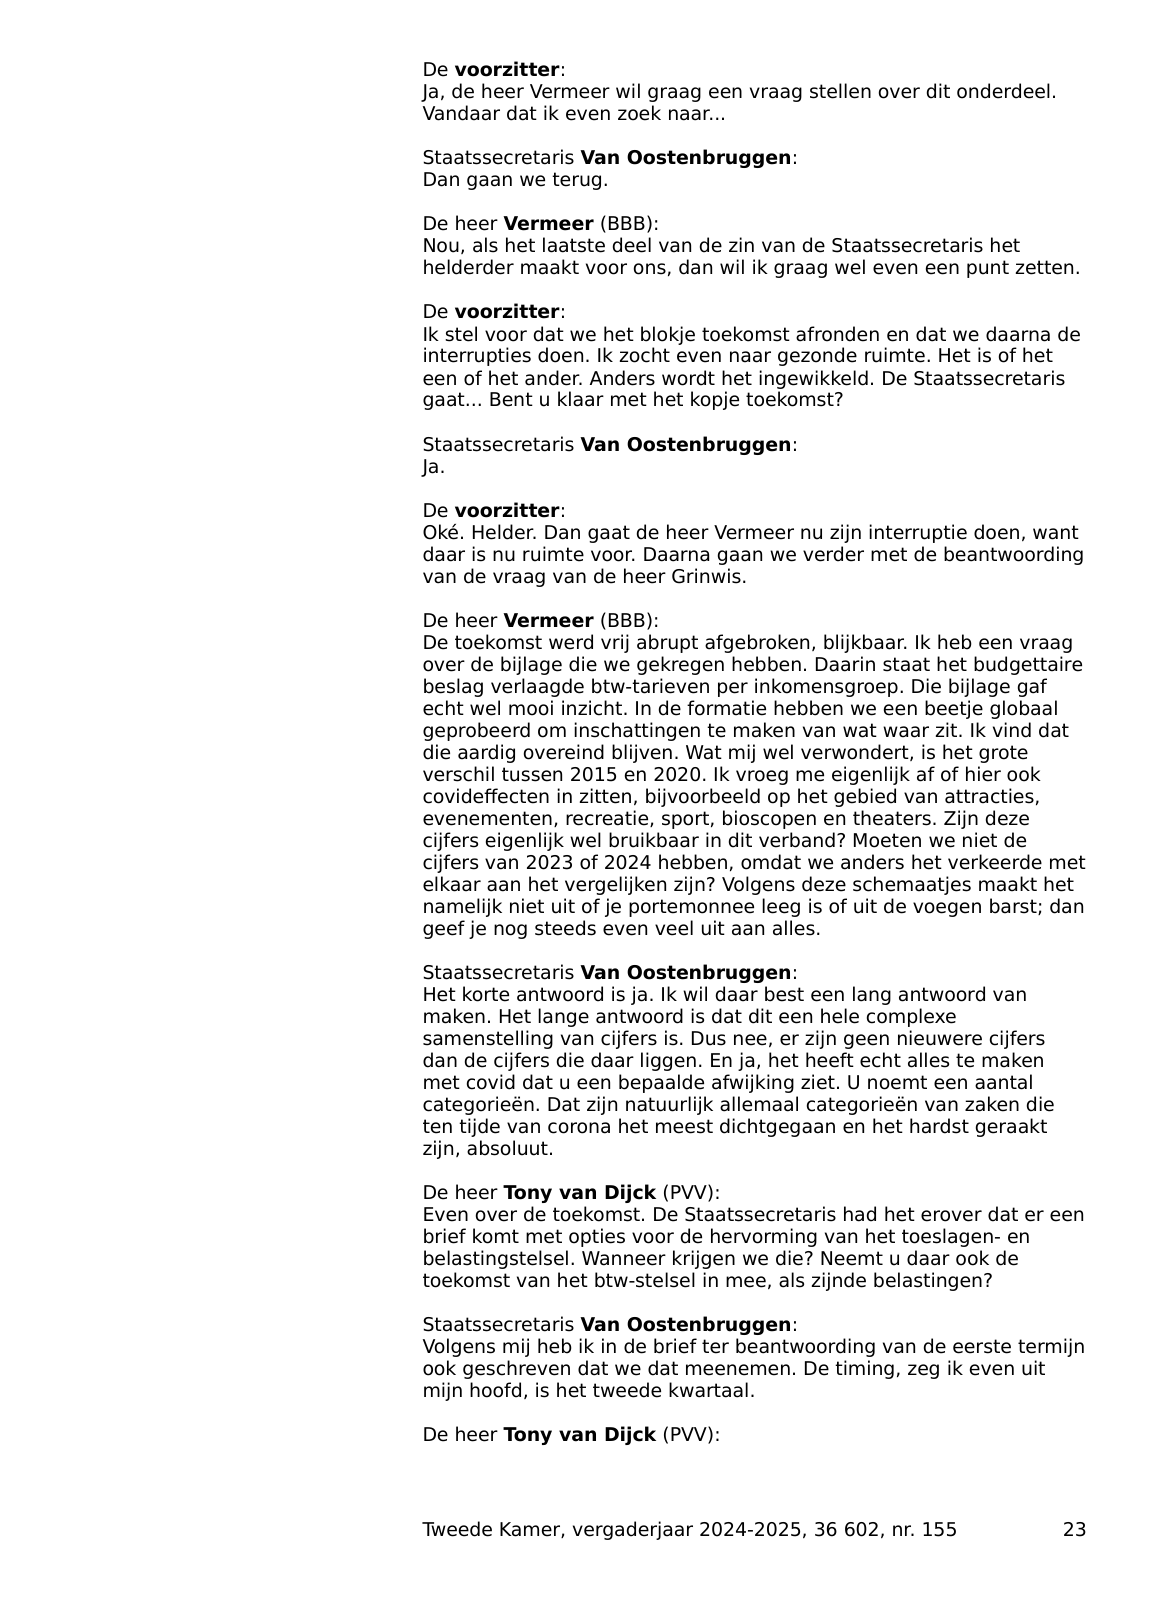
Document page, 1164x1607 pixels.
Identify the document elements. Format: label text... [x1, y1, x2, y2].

text Staatssecretaris Van Oostenbruggen: [422, 1314, 1087, 1336]
text De heer Vermeer (BBB): [422, 610, 1087, 632]
text Even over de toekomst. De Staatssecretaris had het erover dat er een brief komt met opties voor de hervorming van het toeslagen- en belastingstelsel. Wanneer krijgen we die? Neemt u daar ook de toekomst van het btw-stelsel in mee, als zijnde belastingen? [422, 1204, 1087, 1292]
text Het korte antwoord is ja. Ik wil daar best een lang antwoord van maken. Het lange antwoord is dat dit een hele complexe samenstelling van cijfers is. Dus nee, er zijn geen nieuwere cijfers dan de cijfers die daar liggen. En ja, het heeft echt alles te maken met covid dat u een bepaalde afwijking ziet. U noemt een aantal categorieën. Dat zijn natuurlijk allemaal categorieën van zaken die ten tijde van corona het meest dichtgegaan en het hardst geraakt zijn, absoluut. [422, 984, 1087, 1159]
text Staatssecretaris Van Oostenbruggen: [422, 433, 1087, 456]
text Oké. Helder. Dan gaat de heer Vermeer nu zijn interruptie doen, want daar is nu ruimte voor. Daarna gaan we verder met de beantwoording van de vraag van de heer Grinwis. [422, 522, 1087, 588]
text De heer Tony van Dijck (PVV): [422, 1182, 1087, 1204]
text Nou, als het laatste deel van de zin van de Staatssecretaris het helderder maakt voor ons, dan wil ik graag wel even een punt zetten. [422, 235, 1087, 279]
text Volgens mij heb ik in de brief ter beantwoording van de eerste termijn ook geschreven dat we dat meenemen. De timing, zeg ik even uit mijn hoofd, is het tweede kwartaal. [422, 1336, 1087, 1402]
text De toekomst werd vrij abrupt afgebroken, blijkbaar. Ik heb een vraag over de bijlage die we gekregen hebben. Daarin staat het budgettaire beslag verlaagde btw-tarieven per inkomensgroep. Die bijlage gaf echt wel mooi inzicht. In de formatie hebben we een beetje globaal geprobeerd om inschattingen te maken van wat waar zit. Ik vind dat die aardig overeind blijven. Wat mij wel verwondert, is het grote verschil tussen 2015 en 2020. Ik vroeg me eigenlijk af of hier ook covideffecten in zitten, bijvoorbeeld op het gebied van attracties, evenementen, recreatie, sport, bioscopen en theaters. Zijn deze cijfers eigenlijk wel bruikbaar in dit verband? Moeten we niet de cijfers van 2023 of 2024 hebben, omdat we anders het verkeerde met elkaar aan het vergelijken zijn? Volgens deze schemaatjes maakt het namelijk niet uit of je portemonnee leeg is of uit de voegen barst; dan geef je nog steeds even veel uit aan alles. [422, 632, 1087, 939]
text Ja, de heer Vermeer wil graag een vraag stellen over dit onderdeel. Vandaar dat ik even zoek naar... [422, 81, 1087, 125]
text De voorzitter: [422, 59, 1087, 81]
text De voorzitter: [422, 500, 1087, 522]
text Ik stel voor dat we het blokje toekomst afronden en dat we daarna de interrupties doen. Ik zocht even naar gezonde ruimte. Het is of het een of het ander. Anders wordt het ingewikkeld. De Staatssecretaris gaat... Bent u klaar met het kopje toekomst? [422, 323, 1087, 411]
text Staatssecretaris Van Oostenbruggen: [422, 962, 1087, 984]
text Staatssecretaris Van Oostenbruggen: [422, 147, 1087, 169]
text Ja. [422, 456, 1087, 477]
text Dan gaan we terug. [422, 169, 1087, 191]
text De heer Vermeer (BBB): [422, 213, 1087, 235]
text De heer Tony van Dijck (PVV): [422, 1424, 1087, 1446]
text De voorzitter: [422, 301, 1087, 323]
